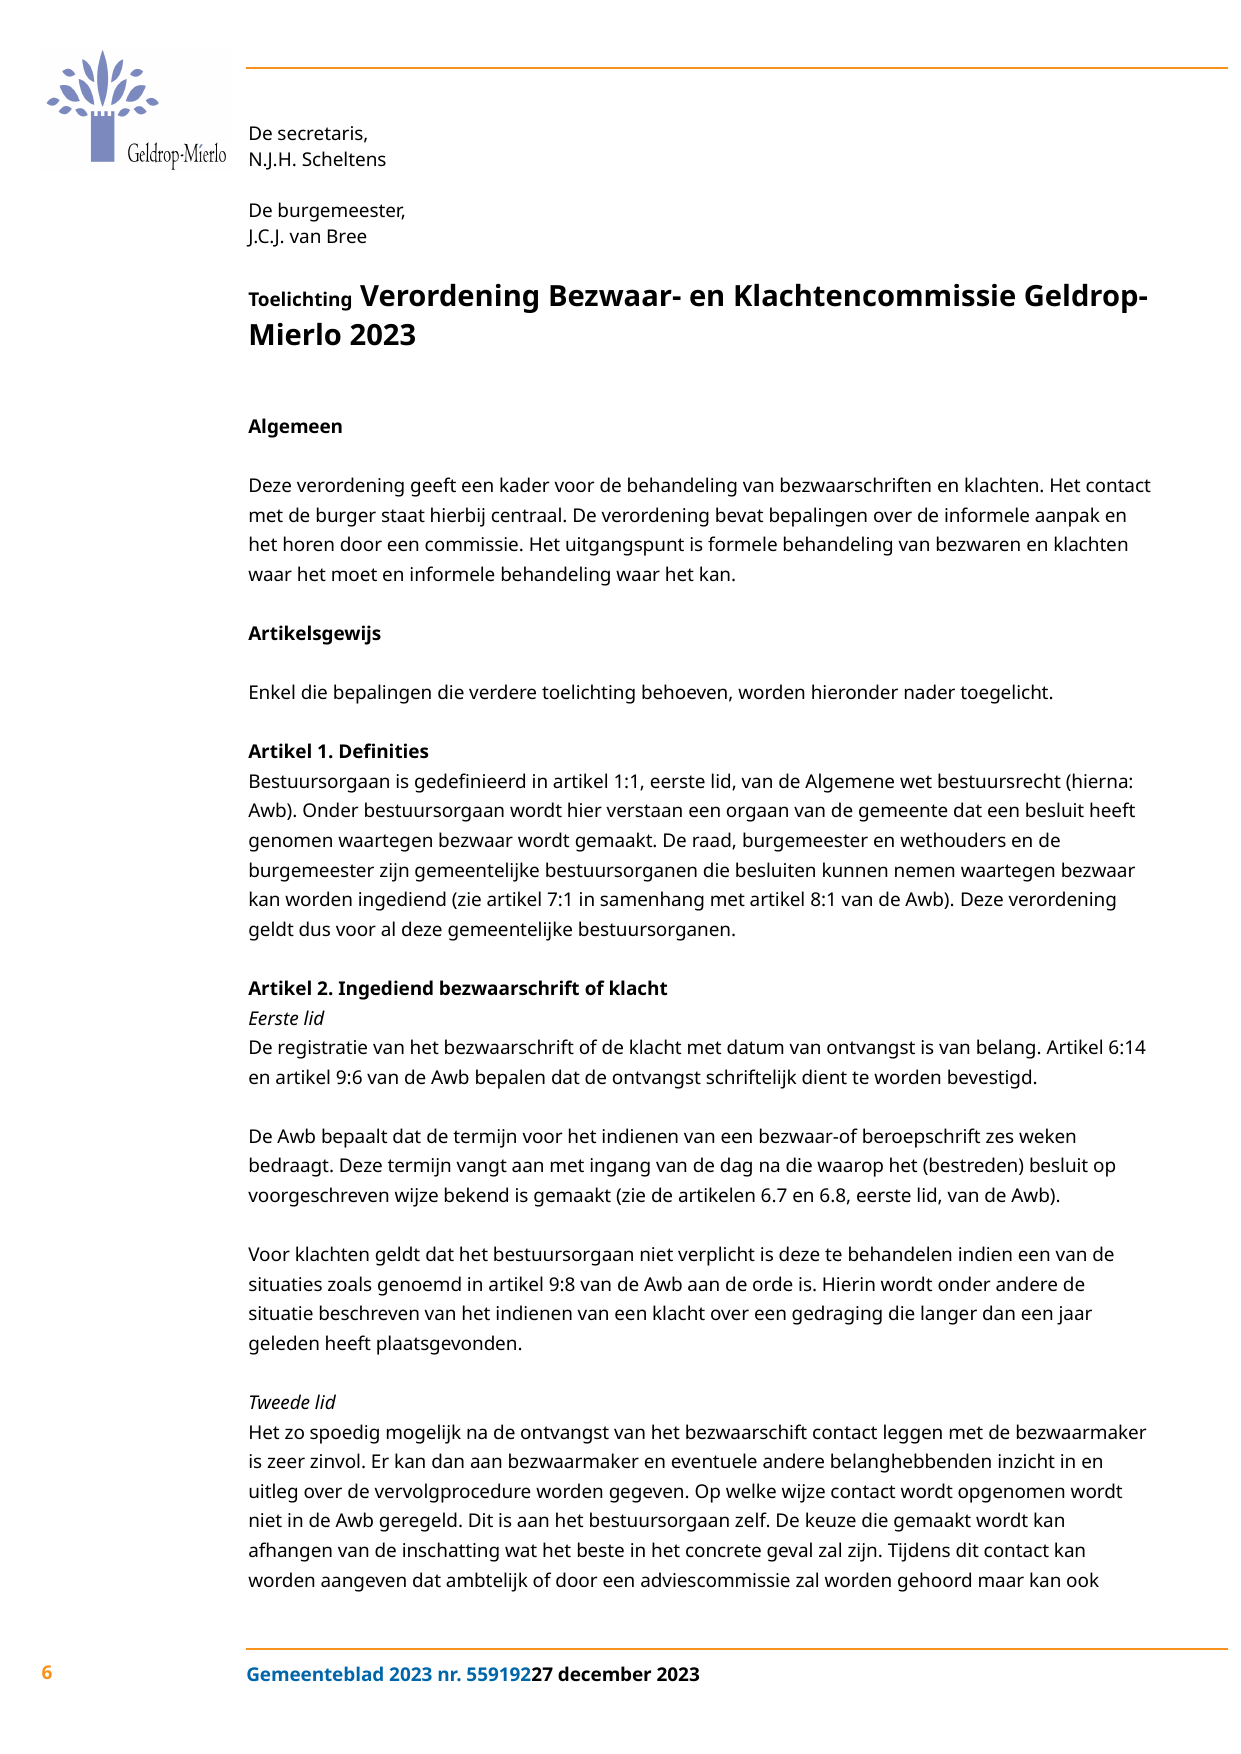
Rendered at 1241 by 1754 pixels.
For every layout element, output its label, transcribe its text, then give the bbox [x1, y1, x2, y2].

text Bestuursorgaan is gedefinieerd in artikel 1:1, eerste lid, van de Algemene wet bestuursrecht (hierna: Awb). Onder bestuursorgaan wordt hier verstaan een orgaan van de gemeente dat een besluit heeft genomen waartegen bezwaar wordt gemaakt. De raad, burgemeester en wethouders en de burgemeester zijn gemeentelijke bestuursorganen die besluiten kunnen nemen waartegen bezwaar kan worden ingediend (zie artikel 7:1 in samenhang met artikel 8:1 van de Awb). Deze verordening geldt dus voor al deze gemeentelijke bestuursorganen. [248, 768, 1152, 942]
picture [41, 47, 231, 172]
text Enkel die bepalingen die verdere toelichting behoeven, worden hieronder nader toegelicht. [248, 679, 1152, 705]
text Het zo spoedig mogelijk na de ontvangst van het bezwaarschift contact leggen met de bezwaarmaker is zeer zinvol. Er kan dan aan bezwaarmaker en eventuele andere belanghebbenden inzicht in en uitleg over de vervolgprocedure worden gegeven. Op welke wijze contact wordt opgenomen wordt niet in de Awb geregeld. Dit is aan het bestuursorgaan zelf. De keuze die gemaakt wordt kan afhangen van de inschatting wat het beste in het concrete geval zal zijn. Tijdens dit contact kan worden aangeven dat ambtelijk of door een adviescommissie zal worden gehoord maar kan ook [248, 1419, 1152, 1592]
text Toelichting Verordening Bezwaar- en Klachtencommissie Geldrop-Mierlo 2023 [248, 275, 1152, 354]
text Deze verordening geeft een kader voor de behandeling van bezwaarschriften en klachten. Het contact met de burger staat hierbij centraal. De verordening bevat bepalingen over de informele aanpak en het horen door een commissie. Het uitgangspunt is formele behandeling van bezwaren en klachten waar het moet en informele behandeling waar het kan. [248, 472, 1152, 587]
text J.C.J. van Bree [248, 223, 1152, 249]
text De Awb bepaalt dat de termijn voor het indienen van een bezwaar-of beroepschrift zes weken bedraagt. Deze termijn vangt aan met ingang van de dag na die waarop het (bestreden) besluit op voorgeschreven wijze bekend is gemaakt (zie de artikelen 6.7 en 6.8, eerste lid, van de Awb). [248, 1123, 1152, 1208]
text Eerste lid [248, 1005, 1152, 1030]
text Algemeen [248, 413, 1152, 439]
text Voor klachten geldt dat het bestuursorgaan niet verplicht is deze te behandelen indien een van de situaties zoals genoemd in artikel 9:8 van de Awb aan de orde is. Hierin wordt onder andere de situatie beschreven van het indienen van een klacht over een gedraging die langer dan een jaar geleden heeft plaatsgevonden. [248, 1241, 1152, 1356]
text Artikelsgewijs [248, 620, 1152, 646]
text Artikel 1. Definities [248, 738, 1152, 764]
text De registratie van het bezwaarschrift of de klacht met datum van ontvangst is van belang. Artikel 6:14 en artikel 9:6 van de Awb bepalen dat de ontvangst schriftelijk dient te worden bevestigd. [248, 1034, 1152, 1089]
text Artikel 2. Ingediend bezwaarschrift of klacht [248, 975, 1152, 1001]
text N.J.H. Scheltens [248, 146, 1152, 172]
text Tweede lid [248, 1389, 1152, 1415]
text De secretaris, [248, 121, 1152, 146]
text De burgemeester, [248, 198, 1152, 223]
